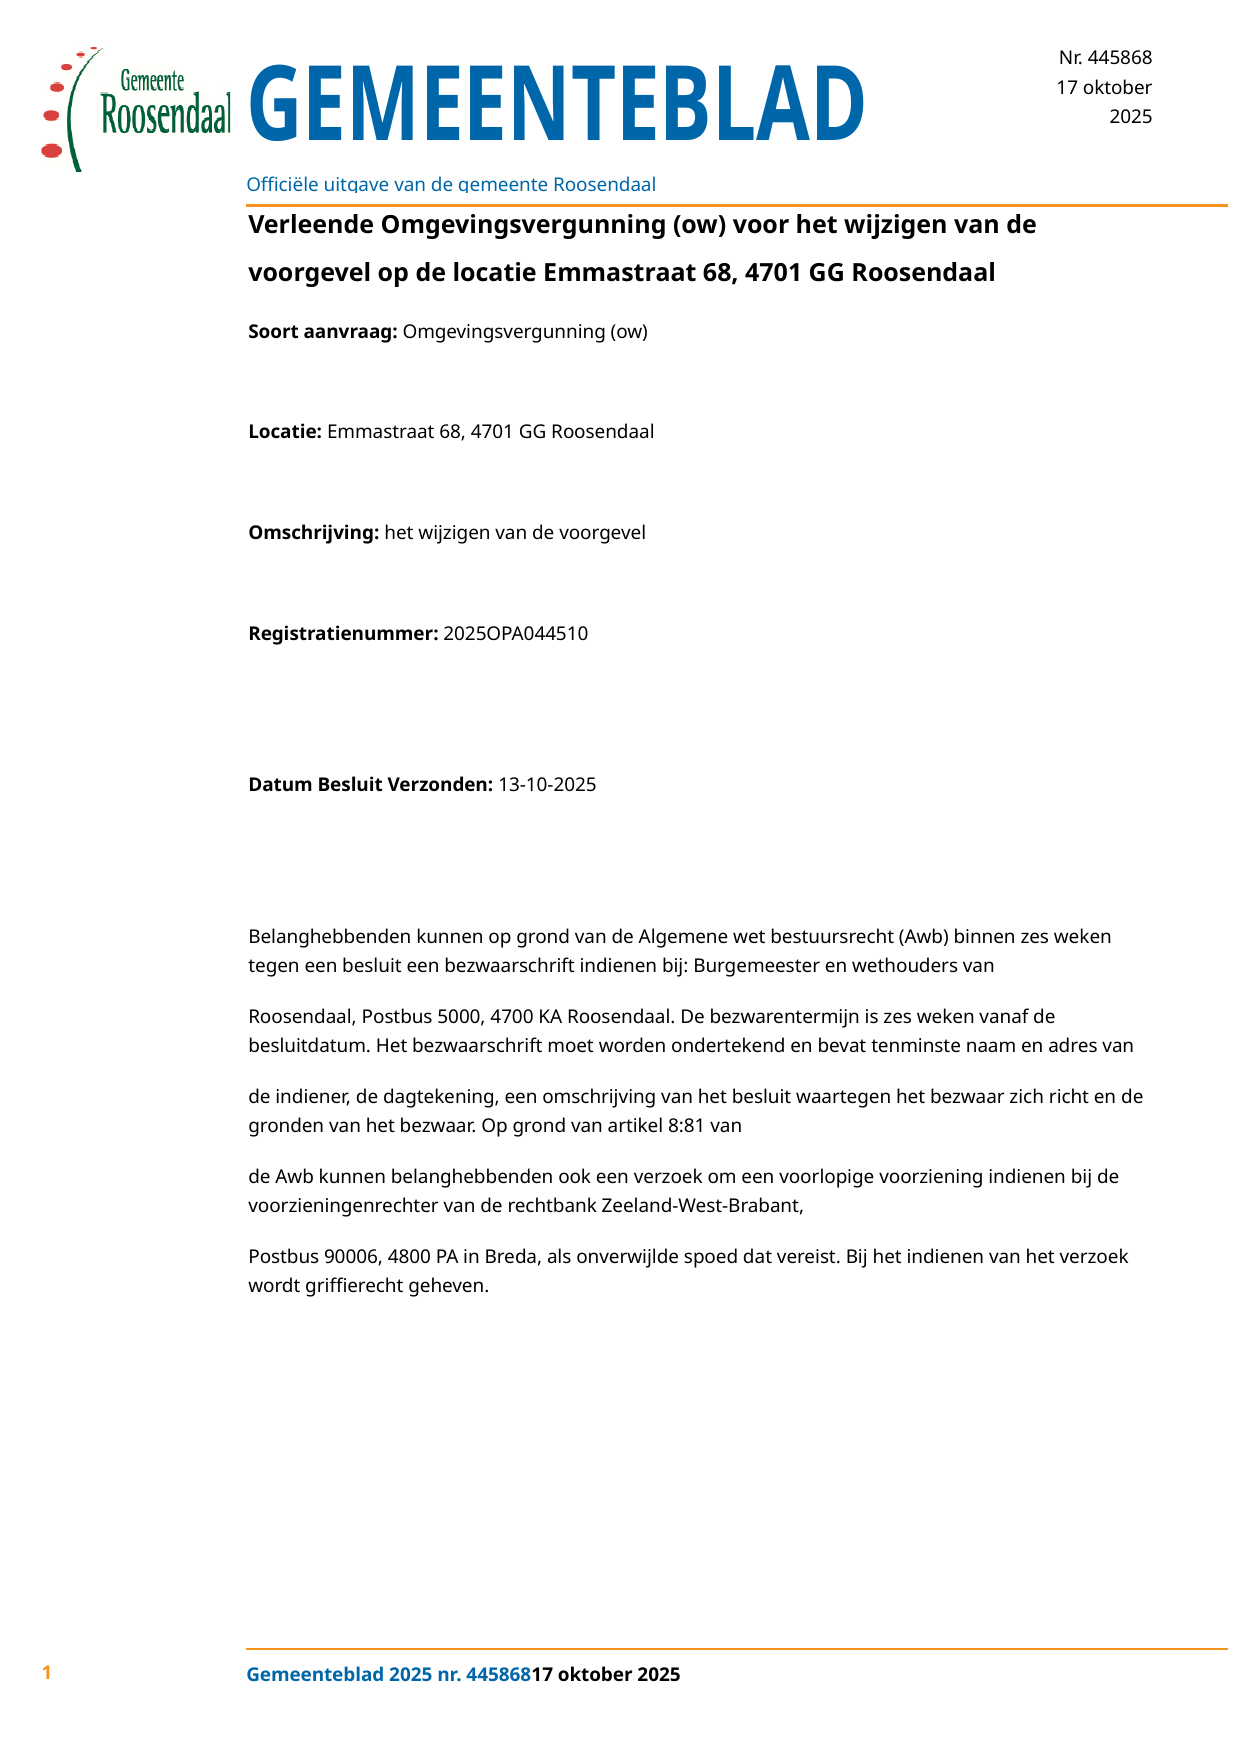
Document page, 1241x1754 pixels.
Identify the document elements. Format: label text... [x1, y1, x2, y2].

text de indiener, de dagtekening, een omschrijving van het besluit waartegen het bezwaar zich richt en de gronden van het bezwaar. Op grond van artikel 8:81 van [248, 1083, 1152, 1138]
picture [41, 47, 231, 172]
text Datum Besluit Verzonden: 13-10-2025 [248, 772, 1152, 797]
text Postbus 90006, 4800 PA in Breda, als onverwijlde spoed dat vereist. Bij het indienen van het verzoek wordt griffierecht geheven. [248, 1243, 1152, 1298]
text Soort aanvraag: Omgevingsvergunning (ow) [248, 318, 1152, 344]
text Registratienummer: 2025OPA044510 [248, 620, 1152, 646]
text Verleende Omgevingsvergunning (ow) voor het wijzigen van de voorgevel op de locatie Emmastraat 68, 4701 GG Roosendaal [248, 207, 1152, 288]
text Belanghebbenden kunnen op grond van de Algemene wet bestuursrecht (Awb) binnen zes weken tegen een besluit een bezwaarschrift indienen bij: Burgemeester en wethouders van [248, 923, 1152, 978]
text Roosendaal, Postbus 5000, 4700 KA Roosendaal. De bezwarentermijn is zes weken vanaf de besluitdatum. Het bezwaarschrift moet worden ondertekend en bevat tenminste naam en adres van [248, 1003, 1152, 1058]
text de Awb kunnen belanghebbenden ook een verzoek om een voorlopige voorziening indienen bij de voorzieningenrechter van de rechtbank Zeeland-West-Brabant, [248, 1163, 1152, 1218]
text Omschrijving: het wijzigen van de voorgevel [248, 519, 1152, 545]
text Locatie: Emmastraat 68, 4701 GG Roosendaal [248, 419, 1152, 444]
